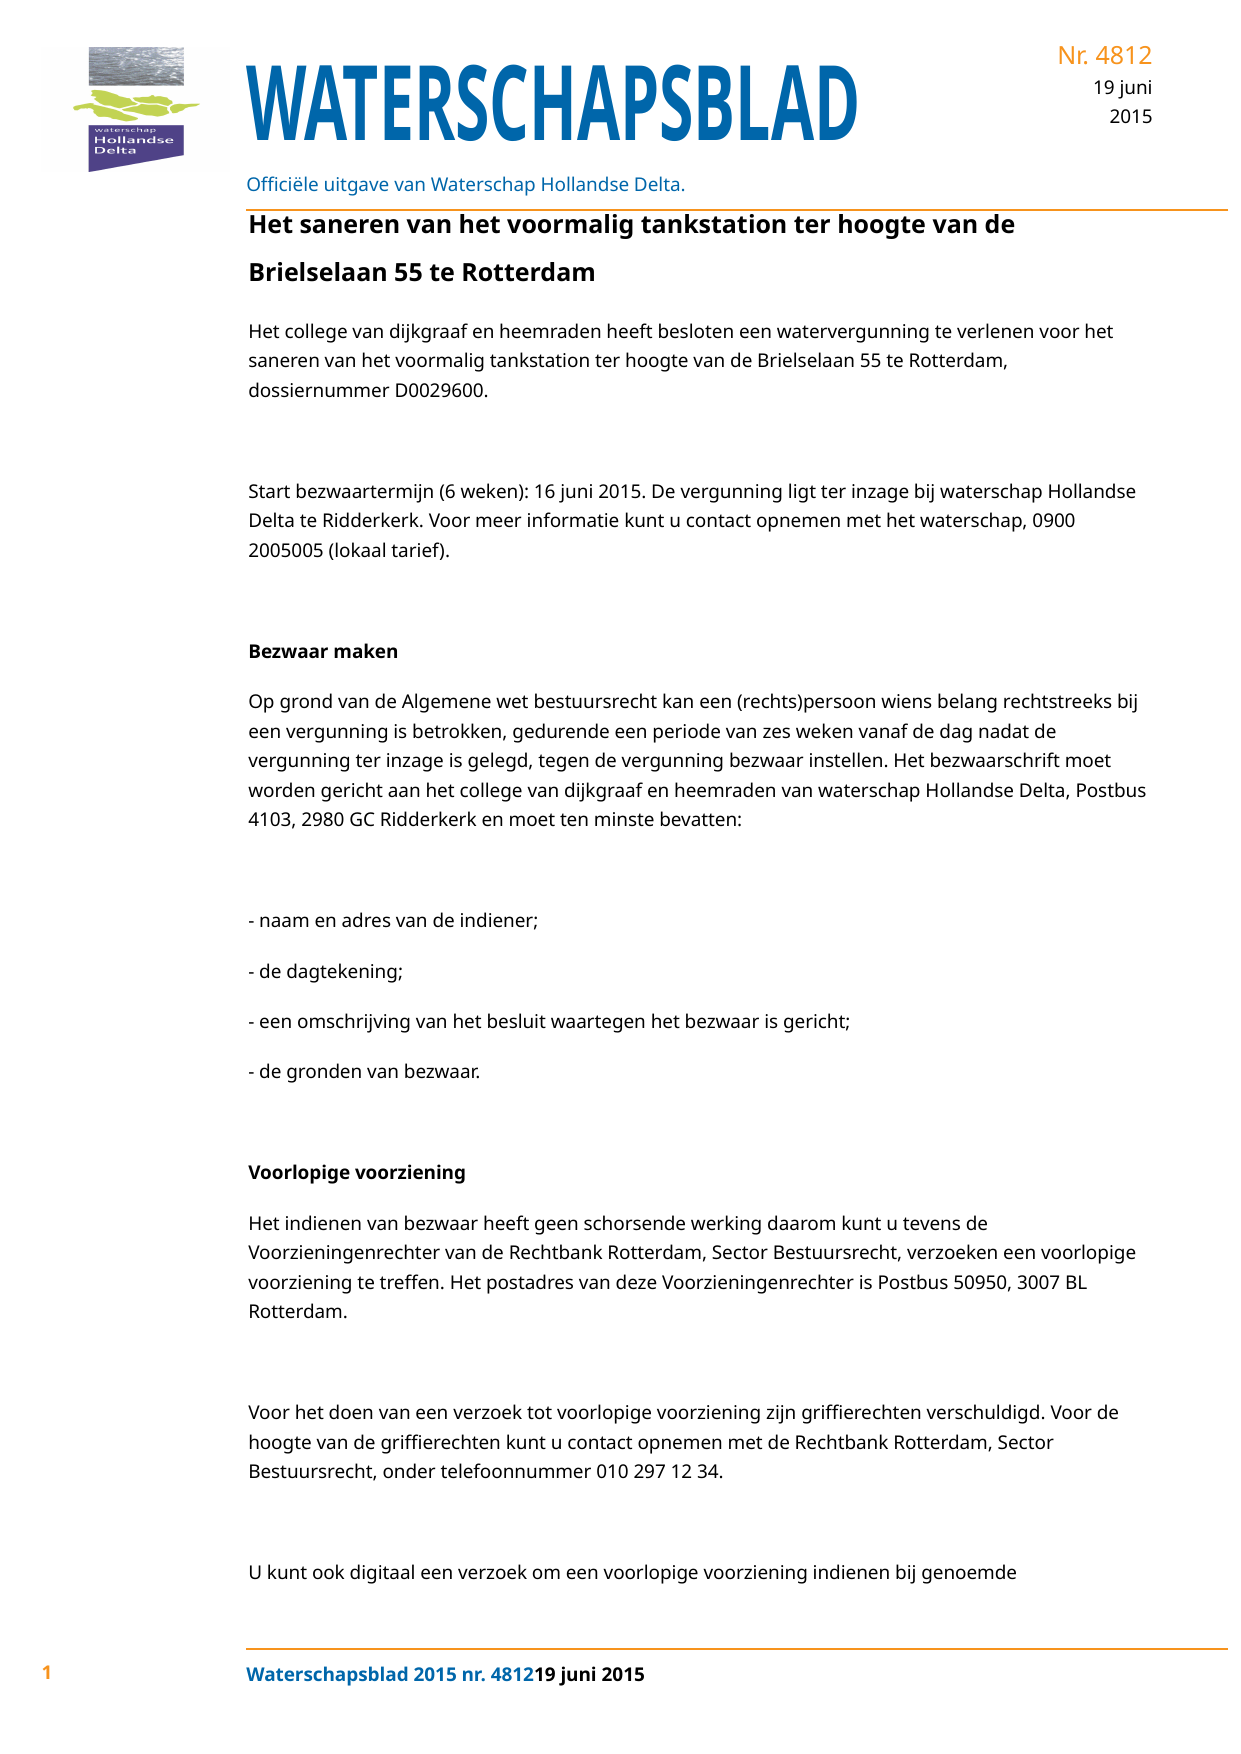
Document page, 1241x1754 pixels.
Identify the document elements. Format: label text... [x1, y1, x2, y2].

text - een omschrijving van het besluit waartegen het bezwaar is gericht; [248, 1008, 1152, 1034]
text - de dagtekening; [248, 958, 1152, 984]
picture [41, 47, 231, 172]
text Voor het doen van een verzoek tot voorlopige voorziening zijn griffierechten verschuldigd. Voor de hoogte van de griffierechten kunt u contact opnemen met de Rechtbank Rotterdam, Sector Bestuursrecht, onder telefoonnummer 010 297 12 34. [248, 1399, 1152, 1484]
text - naam en adres van de indiener; [248, 907, 1152, 933]
text Het indienen van bezwaar heeft geen schorsende werking daarom kunt u tevens de Voorzieningenrechter van de Rechtbank Rotterdam, Sector Bestuursrecht, verzoeken een voorlopige voorziening te treffen. Het postadres van deze Voorzieningenrechter is Postbus 50950, 3007 BL Rotterdam. [248, 1210, 1152, 1324]
text Bezwaar maken [248, 638, 1152, 664]
text Voorlopige voorziening [248, 1159, 1152, 1185]
text U kunt ook digitaal een verzoek om een voorlopige voorziening indienen bij genoemde [248, 1559, 1152, 1585]
text Start bezwaartermijn (6 weken): 16 juni 2015. De vergunning ligt ter inzage bij waterschap Hollandse Delta te Ridderkerk. Voor meer informatie kunt u contact opnemen met het waterschap, 0900 2005005 (lokaal tarief). [248, 478, 1152, 563]
text Het college van dijkgraaf en heemraden heeft besloten een watervergunning te verlenen voor het saneren van het voormalig tankstation ter hoogte van de Brielselaan 55 te Rotterdam, dossiernummer D0029600. [248, 318, 1152, 403]
text Het saneren van het voormalig tankstation ter hoogte van de Brielselaan 55 te Rotterdam [248, 211, 1152, 288]
text - de gronden van bezwaar. [248, 1059, 1152, 1084]
text Op grond van de Algemene wet bestuursrecht kan een (rechts)persoon wiens belang rechtstreeks bij een vergunning is betrokken, gedurende een periode van zes weken vanaf de dag nadat de vergunning ter inzage is gelegd, tegen de vergunning bezwaar instellen. Het bezwaarschrift moet worden gericht aan het college van dijkgraaf en heemraden van waterschap Hollandse Delta, Postbus 4103, 2980 GC Ridderkerk en moet ten minste bevatten: [248, 688, 1152, 832]
